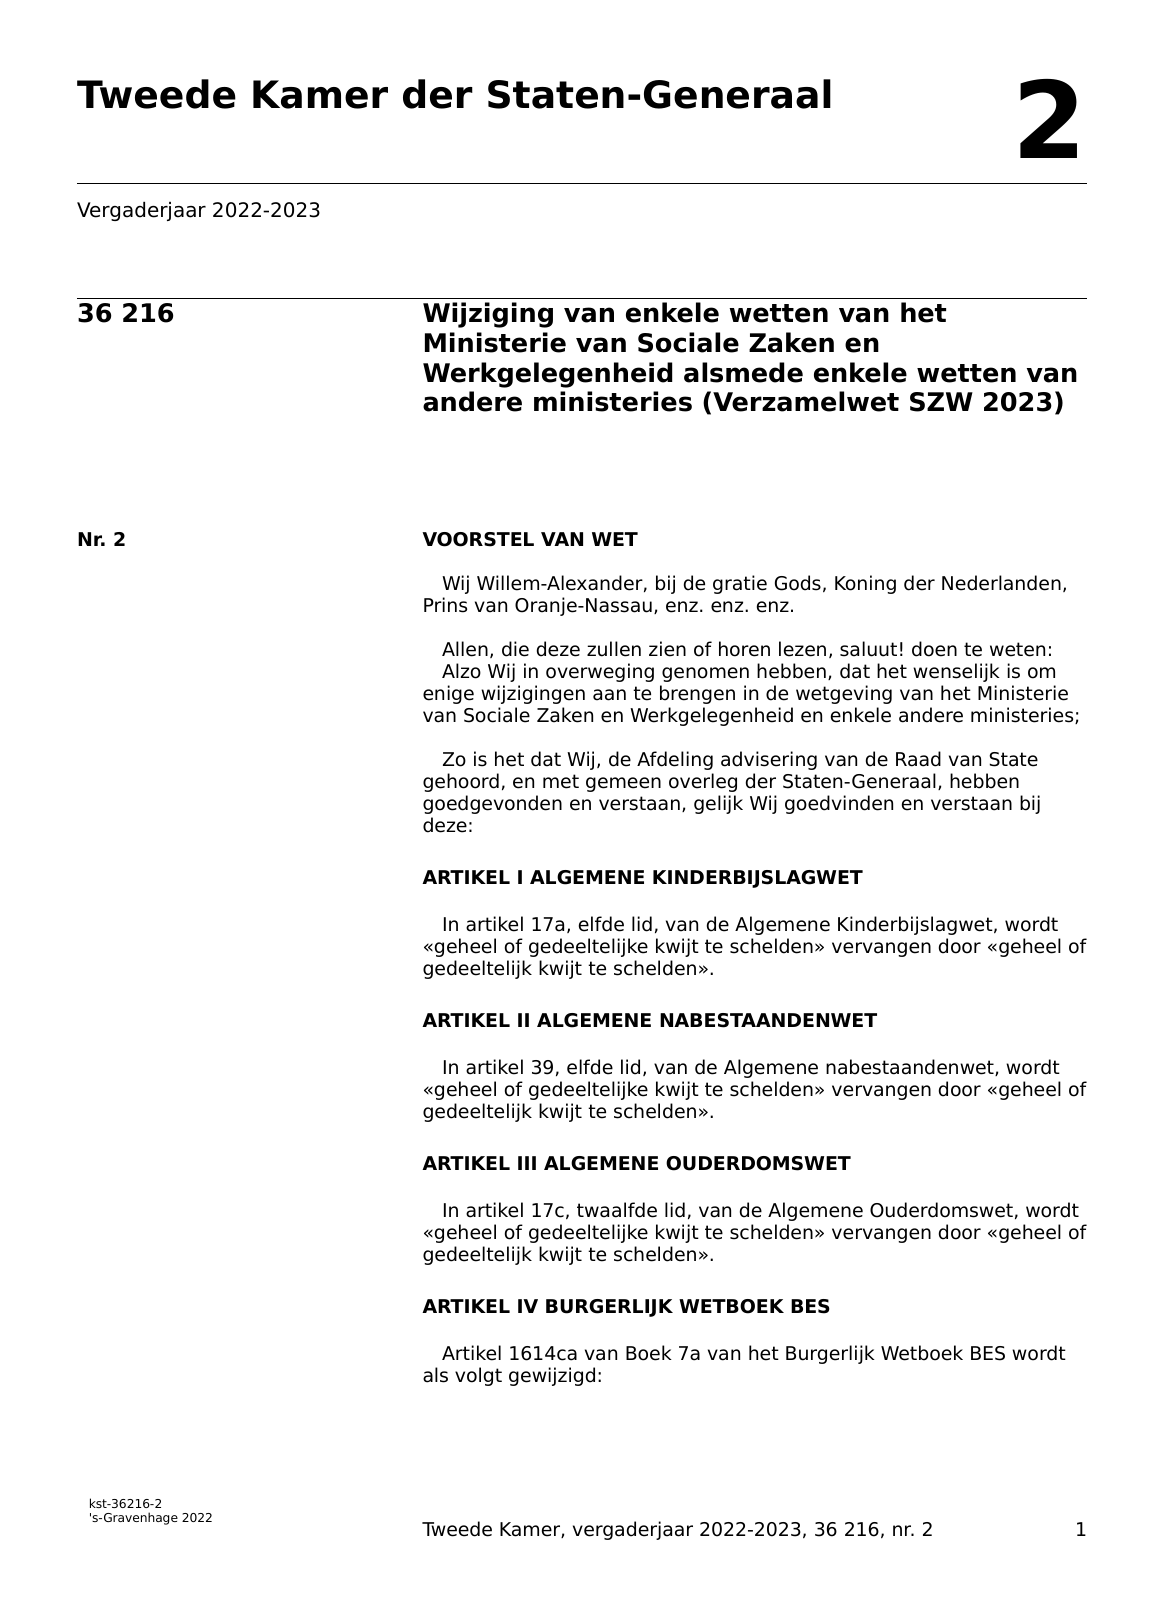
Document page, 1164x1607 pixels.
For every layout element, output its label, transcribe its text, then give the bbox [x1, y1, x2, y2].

subtitle ARTIKEL III ALGEMENE OUDERDOMSWET [422, 1153, 1087, 1175]
table_header 2 [886, 59, 1087, 183]
text Zo is het dat Wij, de Afdeling advisering van de Raad van State gehoord, en met gemeen overleg der Staten-Generaal, hebben goedgevonden en verstaan, gelijk Wij goedvinden en verstaan bij deze: [422, 749, 1087, 837]
text Allen, die deze zullen zien of horen lezen, saluut! doen te weten: [422, 639, 1087, 661]
subtitle ARTIKEL IV BURGERLIJK WETBOEK BES [422, 1296, 1087, 1318]
text Artikel 1614ca van Boek 7a van het Burgerlijk Wetboek BES wordt als volgt gewijzigd: [422, 1343, 1087, 1387]
subtitle ARTIKEL II ALGEMENE NABESTAANDENWET [422, 1010, 1087, 1032]
text In artikel 17a, elfde lid, van de Algemene Kinderbijslagwet, wordt «geheel of gedeeltelijke kwijt te schelden» vervangen door «geheel of gedeeltelijk kwijt te schelden». [422, 914, 1087, 980]
text kst-36216-2 [88, 1497, 323, 1511]
text Alzo Wij in overweging genomen hebben, dat het wenselijk is om enige wijzigingen aan te brengen in de wetgeving van het Ministerie van Sociale Zaken en Werkgelegenheid en enkele andere ministeries; [422, 661, 1087, 727]
text In artikel 39, elfde lid, van de Algemene nabestaandenwet, wordt «geheel of gedeeltelijke kwijt te schelden» vervangen door «geheel of gedeeltelijk kwijt te schelden». [422, 1057, 1087, 1123]
text Wij Willem-Alexander, bij de gratie Gods, Koning der Nederlanden, Prins van Oranje-Nassau, enz. enz. enz. [422, 573, 1087, 617]
table_header Tweede Kamer der Staten-Generaal [77, 59, 886, 183]
subtitle Nr. 2 VOORSTEL VAN WET [77, 529, 1087, 551]
table_cell Vergaderjaar 2022-2023 [77, 184, 1087, 298]
text 's-Gravenhage 2022 [88, 1511, 323, 1525]
subtitle ARTIKEL I ALGEMENE KINDERBIJSLAGWET [422, 867, 1087, 889]
subtitle 36 216 Wijziging van enkele wetten van het Ministerie van Sociale Zaken en Werkgelegenheid alsmede enkele wetten van andere ministeries (Verzamelwet SZW 2023) [77, 299, 1087, 418]
text In artikel 17c, twaalfde lid, van de Algemene Ouderdomswet, wordt «geheel of gedeeltelijke kwijt te schelden» vervangen door «geheel of gedeeltelijk kwijt te schelden». [422, 1200, 1087, 1266]
